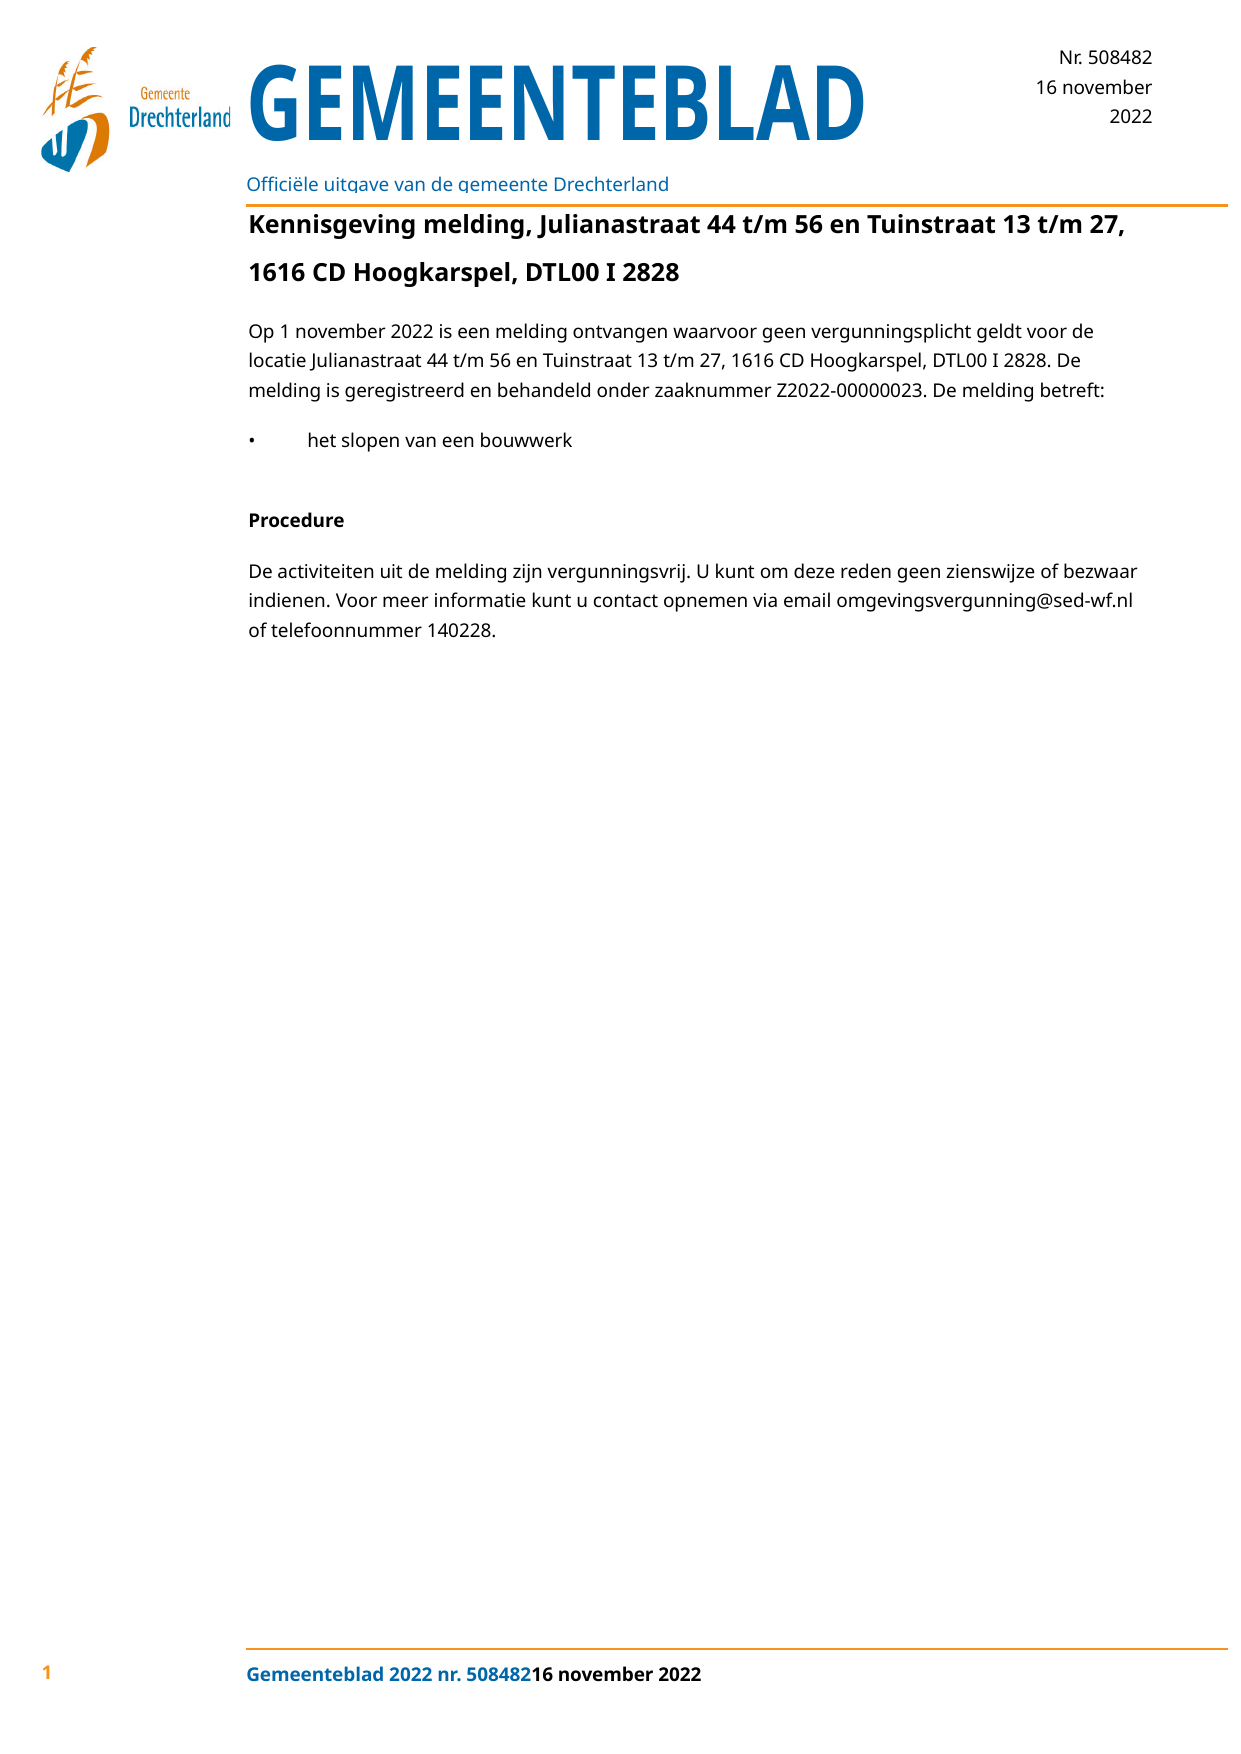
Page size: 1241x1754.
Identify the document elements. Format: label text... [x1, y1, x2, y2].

text Op 1 november 2022 is een melding ontvangen waarvoor geen vergunningsplicht geldt voor de locatie Julianastraat 44 t/m 56 en Tuinstraat 13 t/m 27, 1616 CD Hoogkarspel, DTL00 I 2828. De melding is geregistreerd en behandeld onder zaaknummer Z2022-00000023. De melding betreft: [248, 318, 1152, 403]
picture [41, 158, 64, 172]
picture [41, 47, 231, 172]
text Procedure [248, 507, 1152, 533]
list het slopen van een bouwwerk [248, 427, 1152, 453]
picture [226, 115, 231, 124]
text Kennisgeving melding, Julianastraat 44 t/m 56 en Tuinstraat 13 t/m 27, 1616 CD Hoogkarspel, DTL00 I 2828 [248, 207, 1152, 288]
text De activiteiten uit de melding zijn vergunningsvrij. U kunt om deze reden geen zienswijze of bezwaar indienen. Voor meer informatie kunt u contact opnemen via email omgevingsvergunning@sed-wf.nl of telefoonnummer 140228. [248, 558, 1152, 643]
